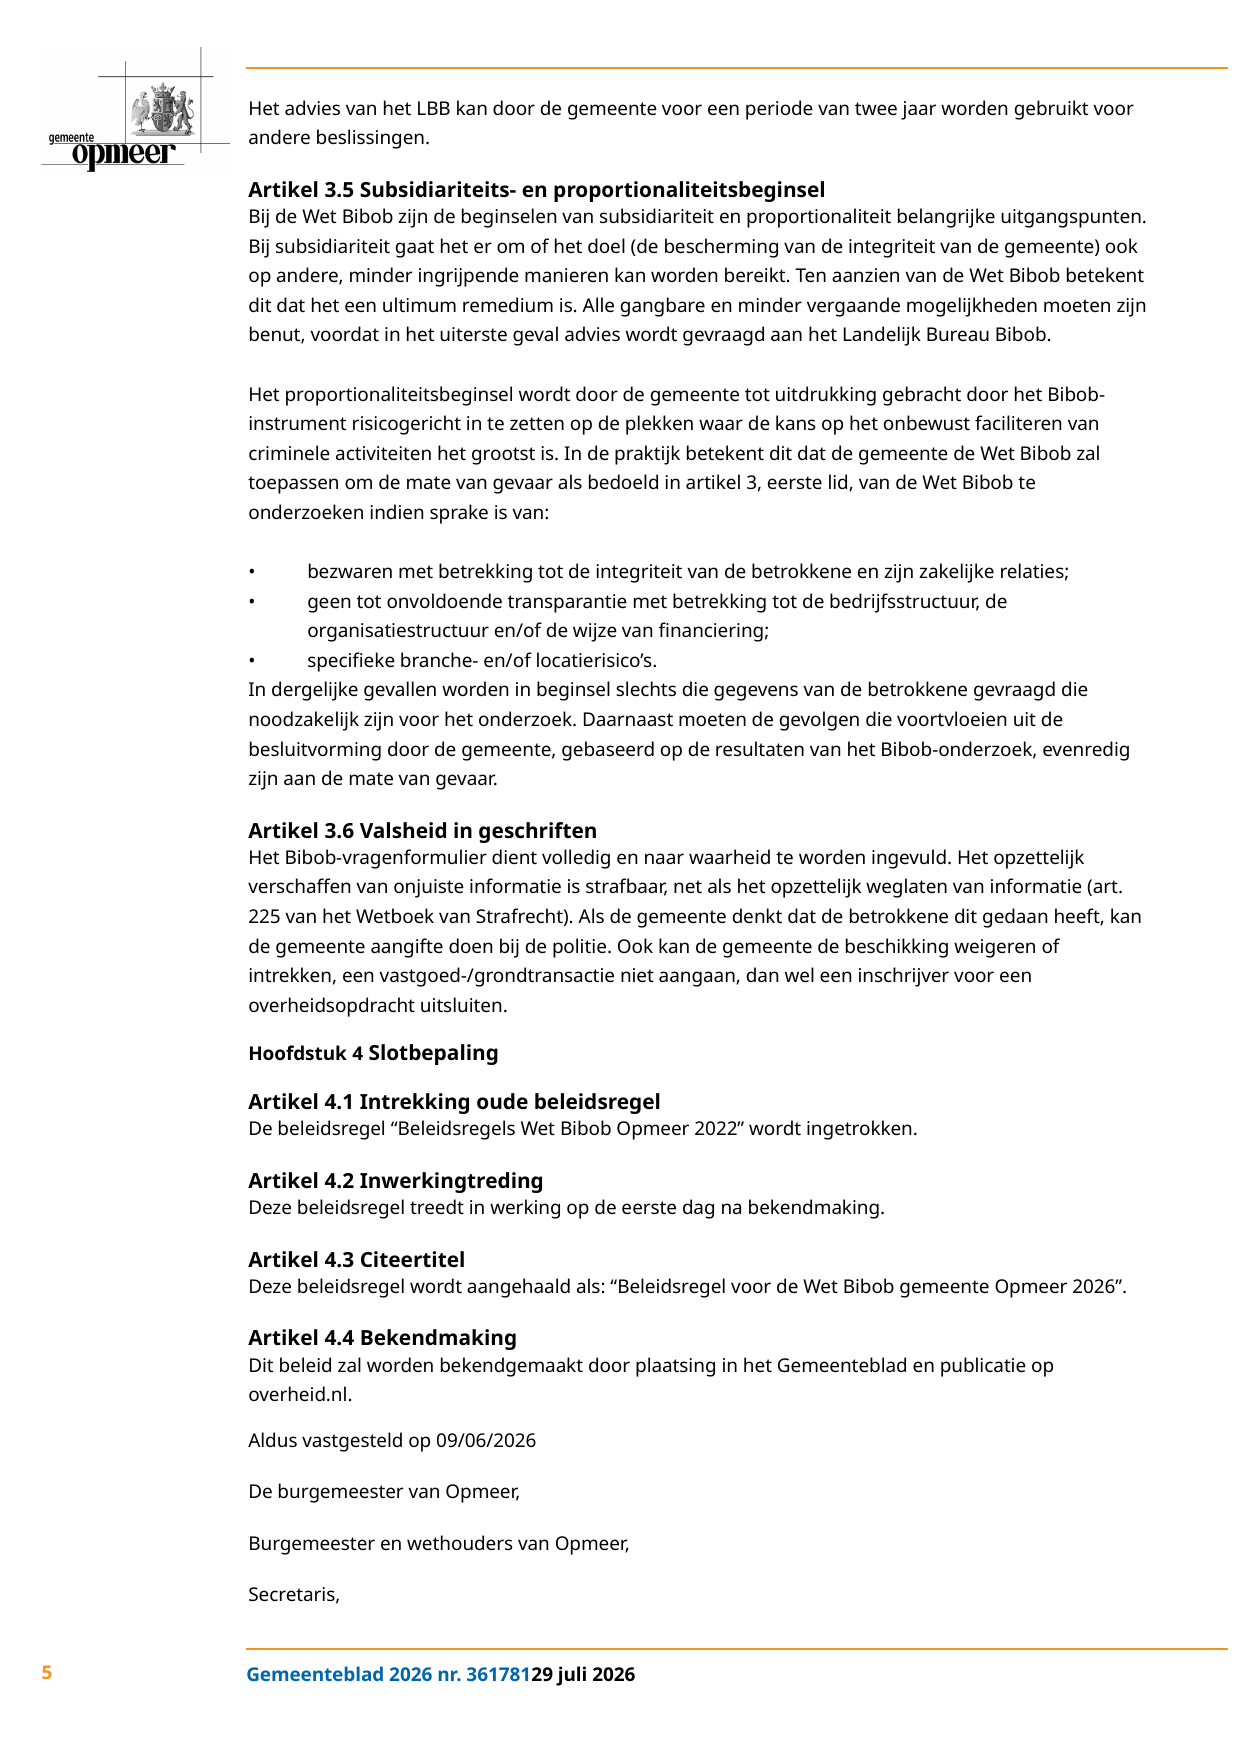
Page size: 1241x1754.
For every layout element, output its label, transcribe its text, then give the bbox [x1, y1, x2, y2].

text Artikel 3.6 Valsheid in geschriften [248, 816, 1152, 844]
text Artikel 4.4 Bekendmaking [248, 1323, 1152, 1352]
text Bij de Wet Bibob zijn de beginselen van subsidiariteit en proportionaliteit belangrijke uitgangspunten. Bij subsidiariteit gaat het er om of het doel (de bescherming van de integriteit van de gemeente) ook op andere, minder ingrijpende manieren kan worden bereikt. Ten aanzien van de Wet Bibob betekent dit dat het een ultimum remedium is. Alle gangbare en minder vergaande mogelijkheden moeten zijn benut, voordat in het uiterste geval advies wordt gevraagd aan het Landelijk Bureau Bibob. [248, 203, 1152, 347]
text Artikel 4.3 Citeertitel [248, 1245, 1152, 1273]
text Artikel 3.5 Subsidiariteits- en proportionaliteitsbeginsel [248, 175, 1152, 203]
text De beleidsregel “Beleidsregels Wet Bibob Opmeer 2022” wordt ingetrokken. [248, 1115, 1152, 1141]
text Burgemeester en wethouders van Opmeer, [248, 1530, 1152, 1556]
text Secretaris, [248, 1582, 1152, 1607]
text Deze beleidsregel wordt aangehaald als: “Beleidsregel voor de Wet Bibob gemeente Opmeer 2026”. [248, 1273, 1152, 1299]
list specifieke branche- en/of locatierisico’s. [248, 647, 1152, 673]
text Deze beleidsregel treedt in werking op de eerste dag na bekendmaking. [248, 1194, 1152, 1220]
picture [41, 47, 231, 172]
text Artikel 4.2 Inwerkingtreding [248, 1166, 1152, 1194]
text Het advies van het LBB kan door de gemeente voor een periode van twee jaar worden gebruikt voor andere beslissingen. [248, 95, 1152, 150]
text In dergelijke gevallen worden in beginsel slechts die gegevens van de betrokkene gevraagd die noodzakelijk zijn voor het onderzoek. Daarnaast moeten de gevolgen die voortvloeien uit de besluitvorming door de gemeente, gebaseerd op de resultaten van het Bibob-onderzoek, evenredig zijn aan de mate van gevaar. [248, 677, 1152, 791]
text Hoofdstuk 4 Slotbepaling [248, 1038, 1152, 1066]
text Artikel 4.1 Intrekking oude beleidsregel [248, 1087, 1152, 1115]
text Het proportionaliteitsbeginsel wordt door de gemeente tot uitdrukking gebracht door het Bibob-instrument risicogericht in te zetten op de plekken waar de kans op het onbewust faciliteren van criminele activiteiten het grootst is. In de praktijk betekent dit dat de gemeente de Wet Bibob zal toepassen om de mate van gevaar als bedoeld in artikel 3, eerste lid, van de Wet Bibob te onderzoeken indien sprake is van: [248, 381, 1152, 525]
text Dit beleid zal worden bekendgemaakt door plaatsing in het Gemeenteblad en publicatie op overheid.nl. [248, 1352, 1152, 1407]
text Aldus vastgesteld op 09/06/2026 [248, 1427, 1152, 1453]
list geen tot onvoldoende transparantie met betrekking tot de bedrijfsstructuur, de organisatiestructuur en/of de wijze van financiering; [248, 588, 1152, 643]
list bezwaren met betrekking tot de integriteit van de betrokkene en zijn zakelijke relaties; [248, 558, 1152, 584]
text Het Bibob-vragenformulier dient volledig en naar waarheid te worden ingevuld. Het opzettelijk verschaffen van onjuiste informatie is strafbaar, net als het opzettelijk weglaten van informatie (art. 225 van het Wetboek van Strafrecht). Als de gemeente denkt dat de betrokkene dit gedaan heeft, kan de gemeente aangifte doen bij de politie. Ook kan de gemeente de beschikking weigeren of intrekken, een vastgoed-/grondtransactie niet aangaan, dan wel een inschrijver voor een overheidsopdracht uitsluiten. [248, 844, 1152, 1018]
text De burgemeester van Opmeer, [248, 1479, 1152, 1504]
